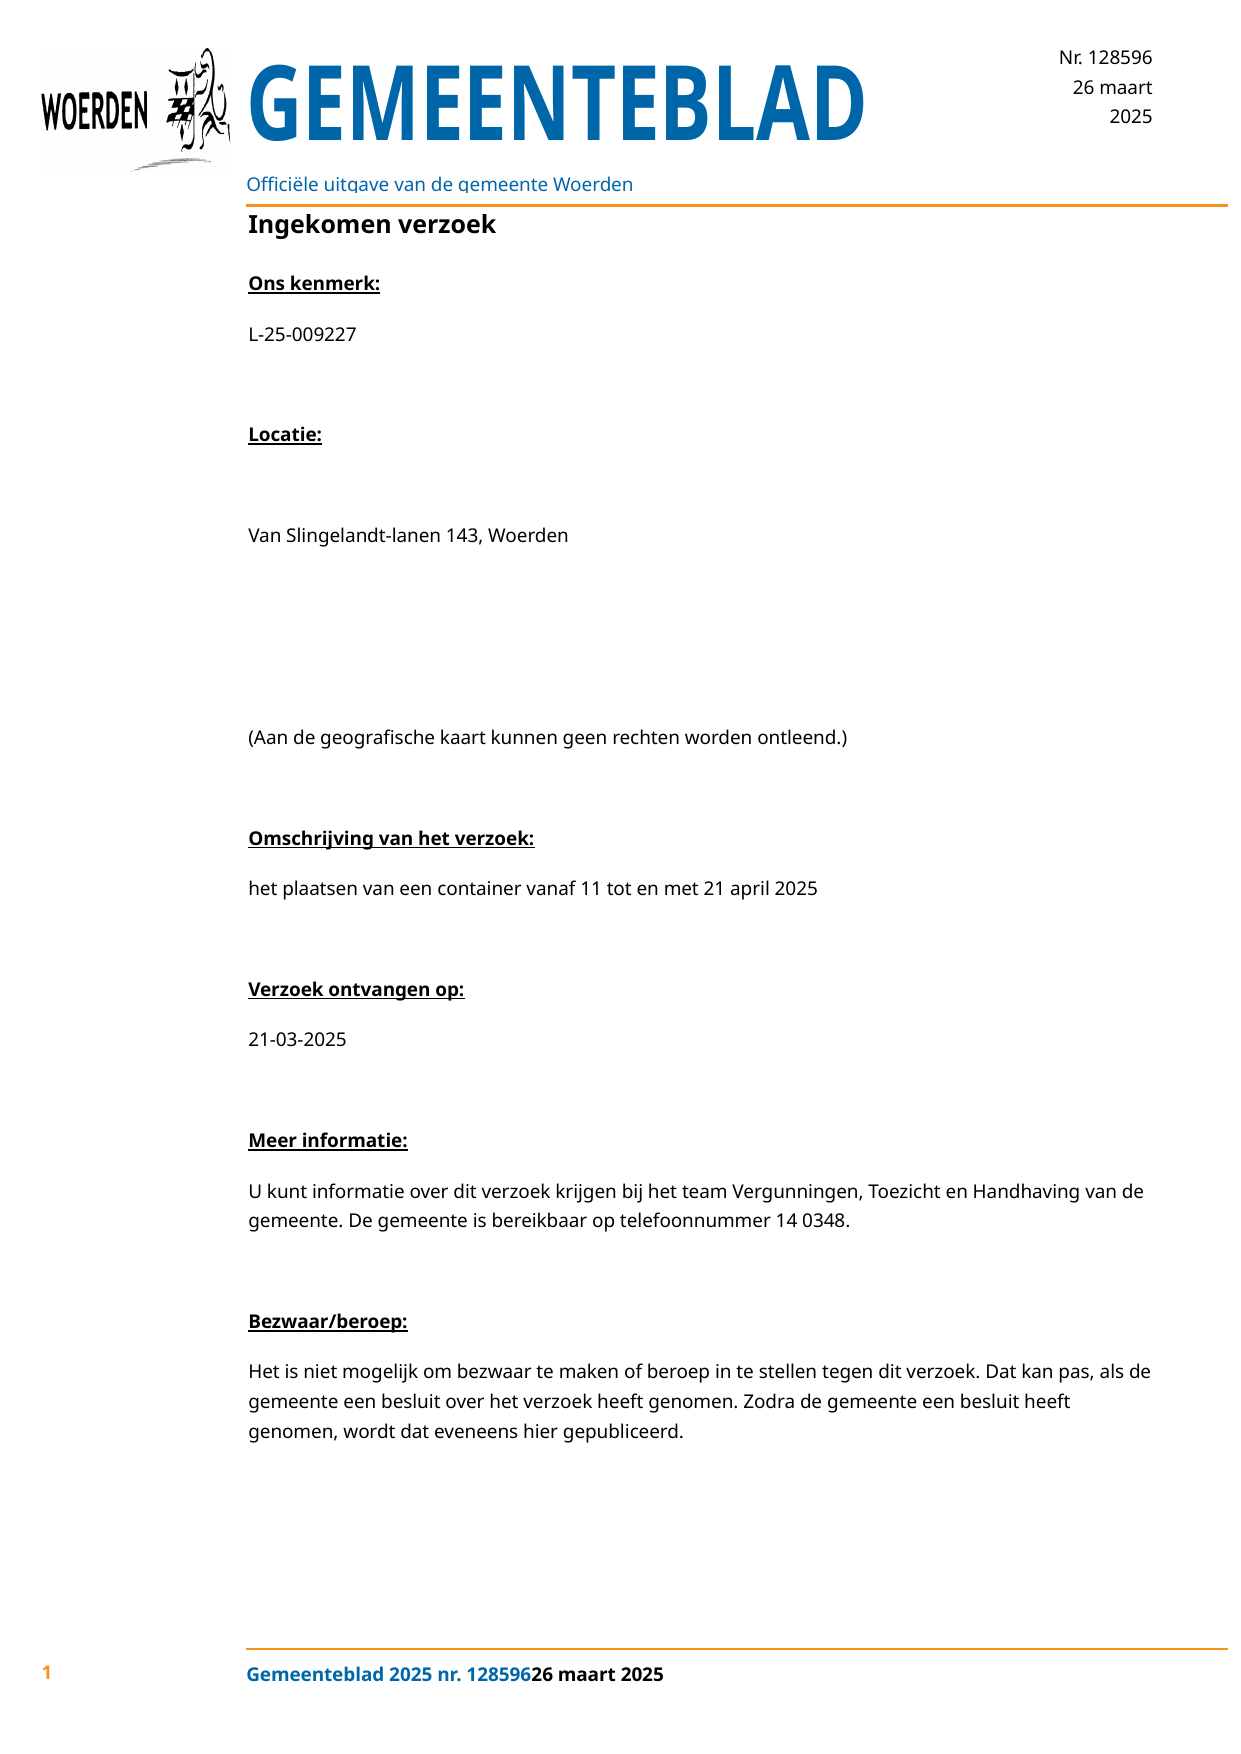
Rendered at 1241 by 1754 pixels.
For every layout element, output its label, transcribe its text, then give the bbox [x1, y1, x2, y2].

text Omschrijving van het verzoek: [248, 825, 1152, 851]
text Van Slingelandt-lanen 143, Woerden [248, 522, 1152, 548]
text Bezwaar/beroep: [248, 1308, 1152, 1334]
text Het is niet mogelijk om bezwaar te maken of beroep in te stellen tegen dit verzoek. Dat kan pas, als de gemeente een besluit over het verzoek heeft genomen. Zodra de gemeente een besluit heeft genomen, wordt dat eveneens hier gepubliceerd. [248, 1359, 1152, 1443]
text U kunt informatie over dit verzoek krijgen bij het team Vergunningen, Toezicht en Handhaving van de gemeente. De gemeente is bereikbaar op telefoonnummer 14 0348. [248, 1178, 1152, 1233]
text Ons kenmerk: [248, 270, 1152, 296]
text L-25-009227 [248, 321, 1152, 346]
text Ingekomen verzoek [248, 207, 1152, 241]
picture [41, 47, 231, 172]
text Meer informatie: [248, 1127, 1152, 1153]
text 21-03-2025 [248, 1027, 1152, 1052]
text het plaatsen van een container vanaf 11 tot en met 21 april 2025 [248, 875, 1152, 901]
text Locatie: [248, 422, 1152, 447]
text Verzoek ontvangen op: [248, 976, 1152, 1002]
text (Aan de geografische kaart kunnen geen rechten worden ontleend.) [248, 724, 1152, 750]
